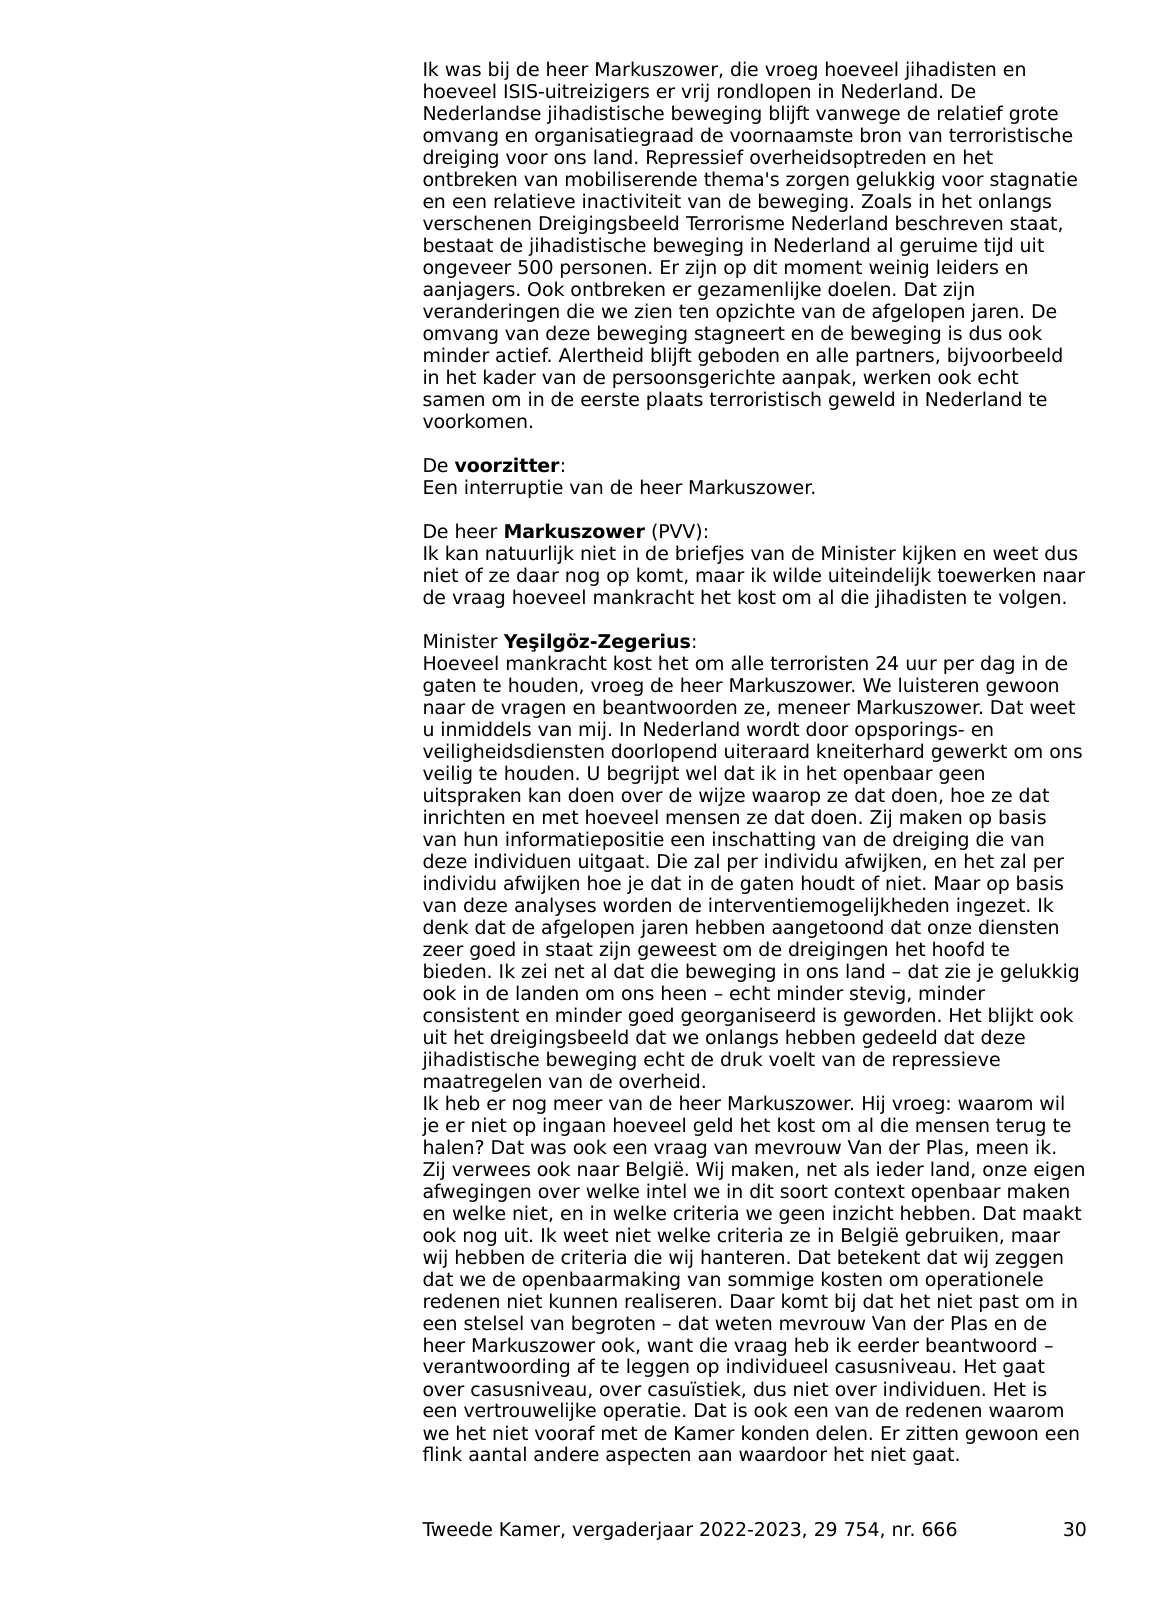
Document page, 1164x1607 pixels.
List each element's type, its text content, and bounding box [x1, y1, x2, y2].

text De voorzitter: [422, 455, 1087, 477]
text Hoeveel mankracht kost het om alle terroristen 24 uur per dag in de gaten te houden, vroeg de heer Markuszower. We luisteren gewoon naar de vragen en beantwoorden ze, meneer Markuszower. Dat weet u inmiddels van mij. In Nederland wordt door opsporings- en veiligheidsdiensten doorlopend uiteraard kneiterhard gewerkt om ons veilig te houden. U begrijpt wel dat ik in het openbaar geen uitspraken kan doen over de wijze waarop ze dat doen, hoe ze dat inrichten en met hoeveel mensen ze dat doen. Zij maken op basis van hun informatiepositie een inschatting van de dreiging die van deze individuen uitgaat. Die zal per individu afwijken, en het zal per individu afwijken hoe je dat in de gaten houdt of niet. Maar op basis van deze analyses worden de interventiemogelijkheden ingezet. Ik denk dat de afgelopen jaren hebben aangetoond dat onze diensten zeer goed in staat zijn geweest om de dreigingen het hoofd te bieden. Ik zei net al dat die beweging in ons land – dat zie je gelukkig ook in de landen om ons heen – echt minder stevig, minder consistent en minder goed georganiseerd is geworden. Het blijkt ook uit het dreigingsbeeld dat we onlangs hebben gedeeld dat deze jihadistische beweging echt de druk voelt van de repressieve maatregelen van de overheid. [422, 653, 1087, 1093]
text De heer Markuszower (PVV): [422, 521, 1087, 543]
text Minister Yeşilgöz-Zegerius: [422, 631, 1087, 653]
text Ik kan natuurlijk niet in de briefjes van de Minister kijken en weet dus niet of ze daar nog op komt, maar ik wilde uiteindelijk toewerken naar de vraag hoeveel mankracht het kost om al die jihadisten te volgen. [422, 543, 1087, 609]
text Ik was bij de heer Markuszower, die vroeg hoeveel jihadisten en hoeveel ISIS-uitreizigers er vrij rondlopen in Nederland. De Nederlandse jihadistische beweging blijft vanwege de relatief grote omvang en organisatiegraad de voornaamste bron van terroristische dreiging voor ons land. Repressief overheidsoptreden en het ontbreken van mobiliserende thema's zorgen gelukkig voor stagnatie en een relatieve inactiviteit van de beweging. Zoals in het onlangs verschenen Dreigingsbeeld Terrorisme Nederland beschreven staat, bestaat de jihadistische beweging in Nederland al geruime tijd uit ongeveer 500 personen. Er zijn op dit moment weinig leiders en aanjagers. Ook ontbreken er gezamenlijke doelen. Dat zijn veranderingen die we zien ten opzichte van de afgelopen jaren. De omvang van deze beweging stagneert en de beweging is dus ook minder actief. Alertheid blijft geboden en alle partners, bijvoorbeeld in het kader van de persoonsgerichte aanpak, werken ook echt samen om in de eerste plaats terroristisch geweld in Nederland te voorkomen. [422, 59, 1087, 433]
text Ik heb er nog meer van de heer Markuszower. Hij vroeg: waarom wil je er niet op ingaan hoeveel geld het kost om al die mensen terug te halen? Dat was ook een vraag van mevrouw Van der Plas, meen ik. Zij verwees ook naar België. Wij maken, net als ieder land, onze eigen afwegingen over welke intel we in dit soort context openbaar maken en welke niet, en in welke criteria we geen inzicht hebben. Dat maakt ook nog uit. Ik weet niet welke criteria ze in België gebruiken, maar wij hebben de criteria die wij hanteren. Dat betekent dat wij zeggen dat we de openbaarmaking van sommige kosten om operationele redenen niet kunnen realiseren. Daar komt bij dat het niet past om in een stelsel van begroten – dat weten mevrouw Van der Plas en de heer Markuszower ook, want die vraag heb ik eerder beantwoord – verantwoording af te leggen op individueel casusniveau. Het gaat over casusniveau, over casuïstiek, dus niet over individuen. Het is een vertrouwelijke operatie. Dat is ook een van de redenen waarom we het niet vooraf met de Kamer konden delen. Er zitten gewoon een flink aantal andere aspecten aan waardoor het niet gaat. [422, 1093, 1087, 1466]
text Een interruptie van de heer Markuszower. [422, 477, 1087, 499]
